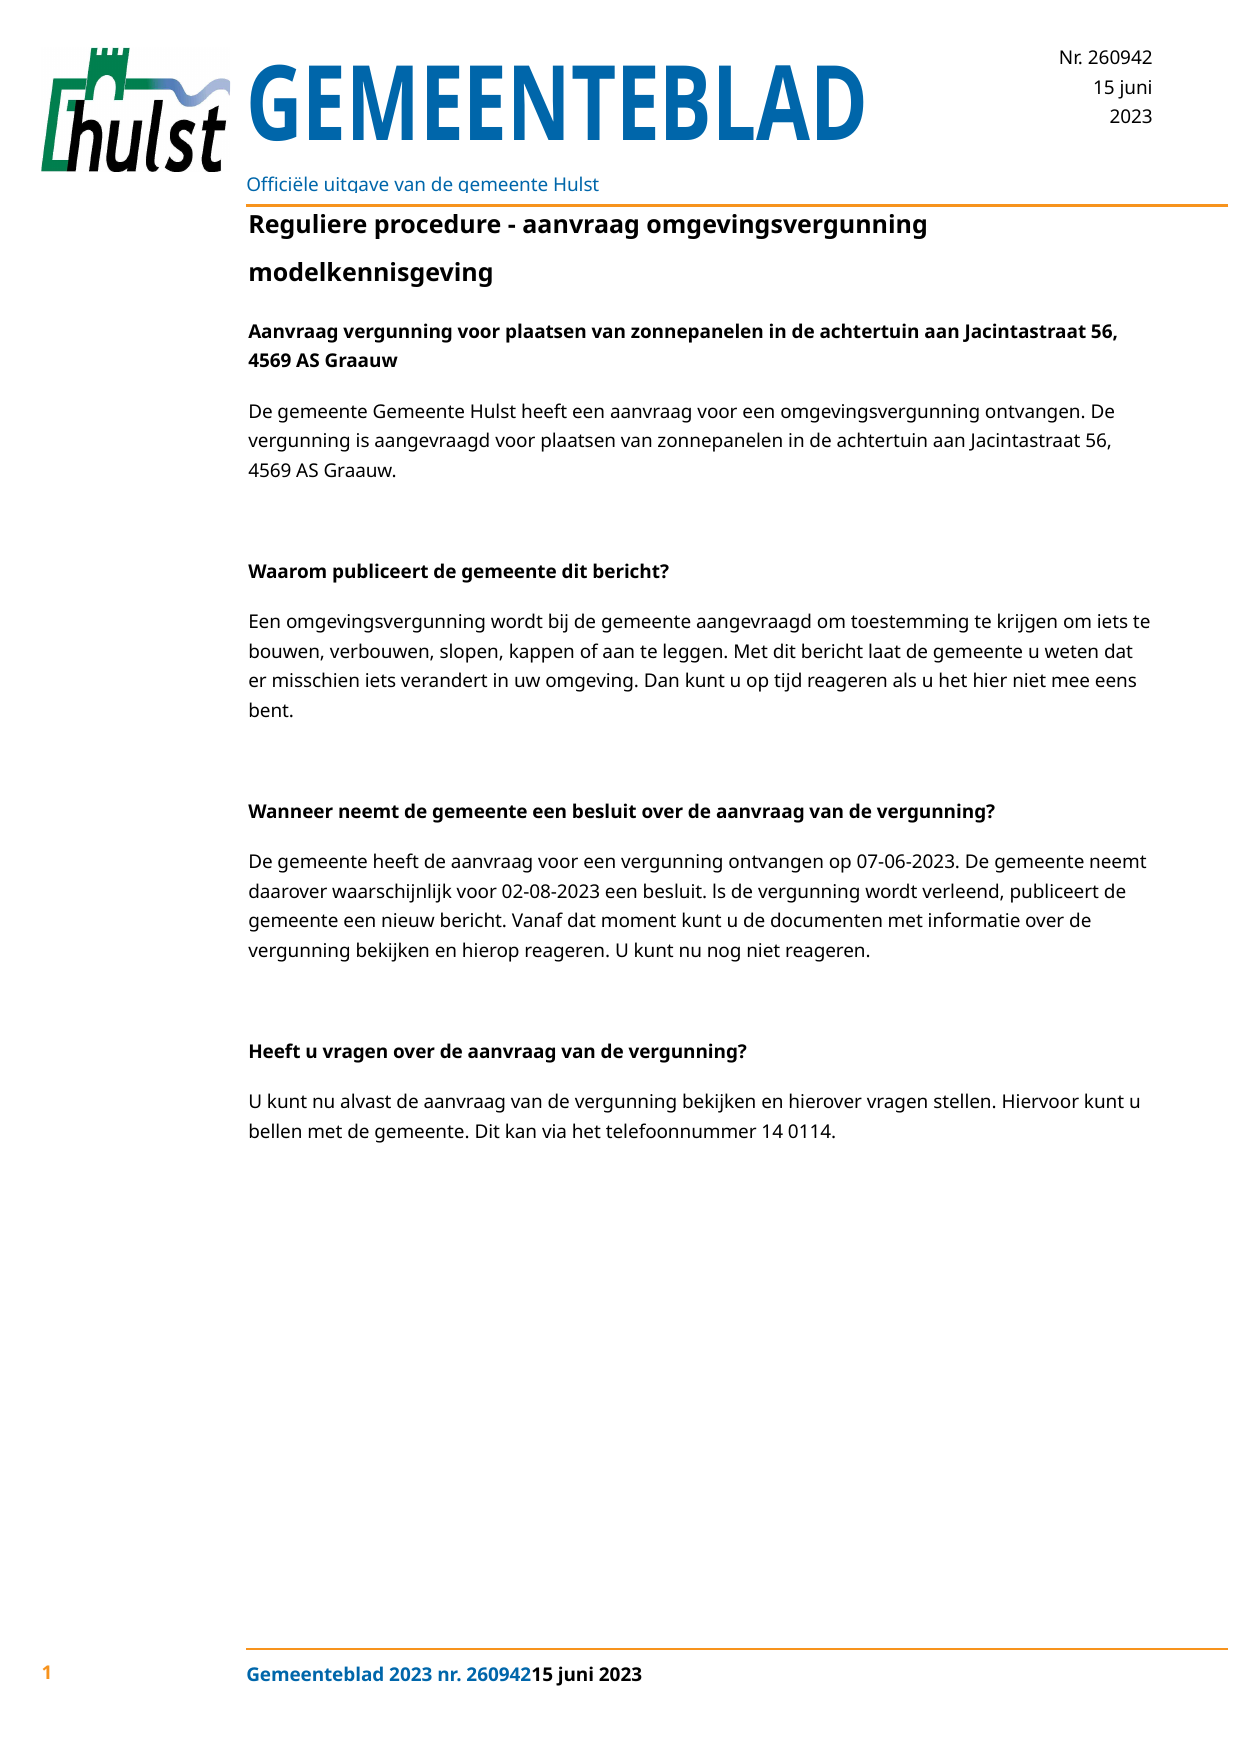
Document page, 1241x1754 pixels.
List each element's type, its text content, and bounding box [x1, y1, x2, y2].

text De gemeente heeft de aanvraag voor een vergunning ontvangen op 07-06-2023. De gemeente neemt daarover waarschijnlijk voor 02-08-2023 een besluit. ls de vergunning wordt verleend, publiceert de gemeente een nieuw bericht. Vanaf dat moment kunt u de documenten met informatie over de vergunning bekijken en hierop reageren. U kunt nu nog niet reageren. [248, 848, 1152, 963]
text De gemeente Gemeente Hulst heeft een aanvraag voor een omgevingsvergunning ontvangen. De vergunning is aangevraagd voor plaatsen van zonnepanelen in de achtertuin aan Jacintastraat 56, 4569 AS Graauw. [248, 398, 1152, 483]
text Aanvraag vergunning voor plaatsen van zonnepanelen in de achtertuin aan Jacintastraat 56, 4569 AS Graauw [248, 318, 1152, 373]
text Een omgevingsvergunning wordt bij de gemeente aangevraagd om toestemming te krijgen om iets te bouwen, verbouwen, slopen, kappen of aan te leggen. Met dit bericht laat de gemeente u weten dat er misschien iets verandert in uw omgeving. Dan kunt u op tijd reageren als u het hier niet mee eens bent. [248, 608, 1152, 723]
text Waarom publiceert de gemeente dit bericht? [248, 558, 1152, 584]
text Wanneer neemt de gemeente een besluit over de aanvraag van de vergunning? [248, 798, 1152, 824]
picture [41, 47, 231, 172]
text Heeft u vragen over de aanvraag van de vergunning? [248, 1038, 1152, 1064]
text U kunt nu alvast de aanvraag van de vergunning bekijken en hierover vragen stellen. Hiervoor kunt u bellen met de gemeente. Dit kan via het telefoonnummer 14 0114. [248, 1088, 1152, 1144]
text Reguliere procedure - aanvraag omgevingsvergunning modelkennisgeving [248, 207, 1152, 288]
